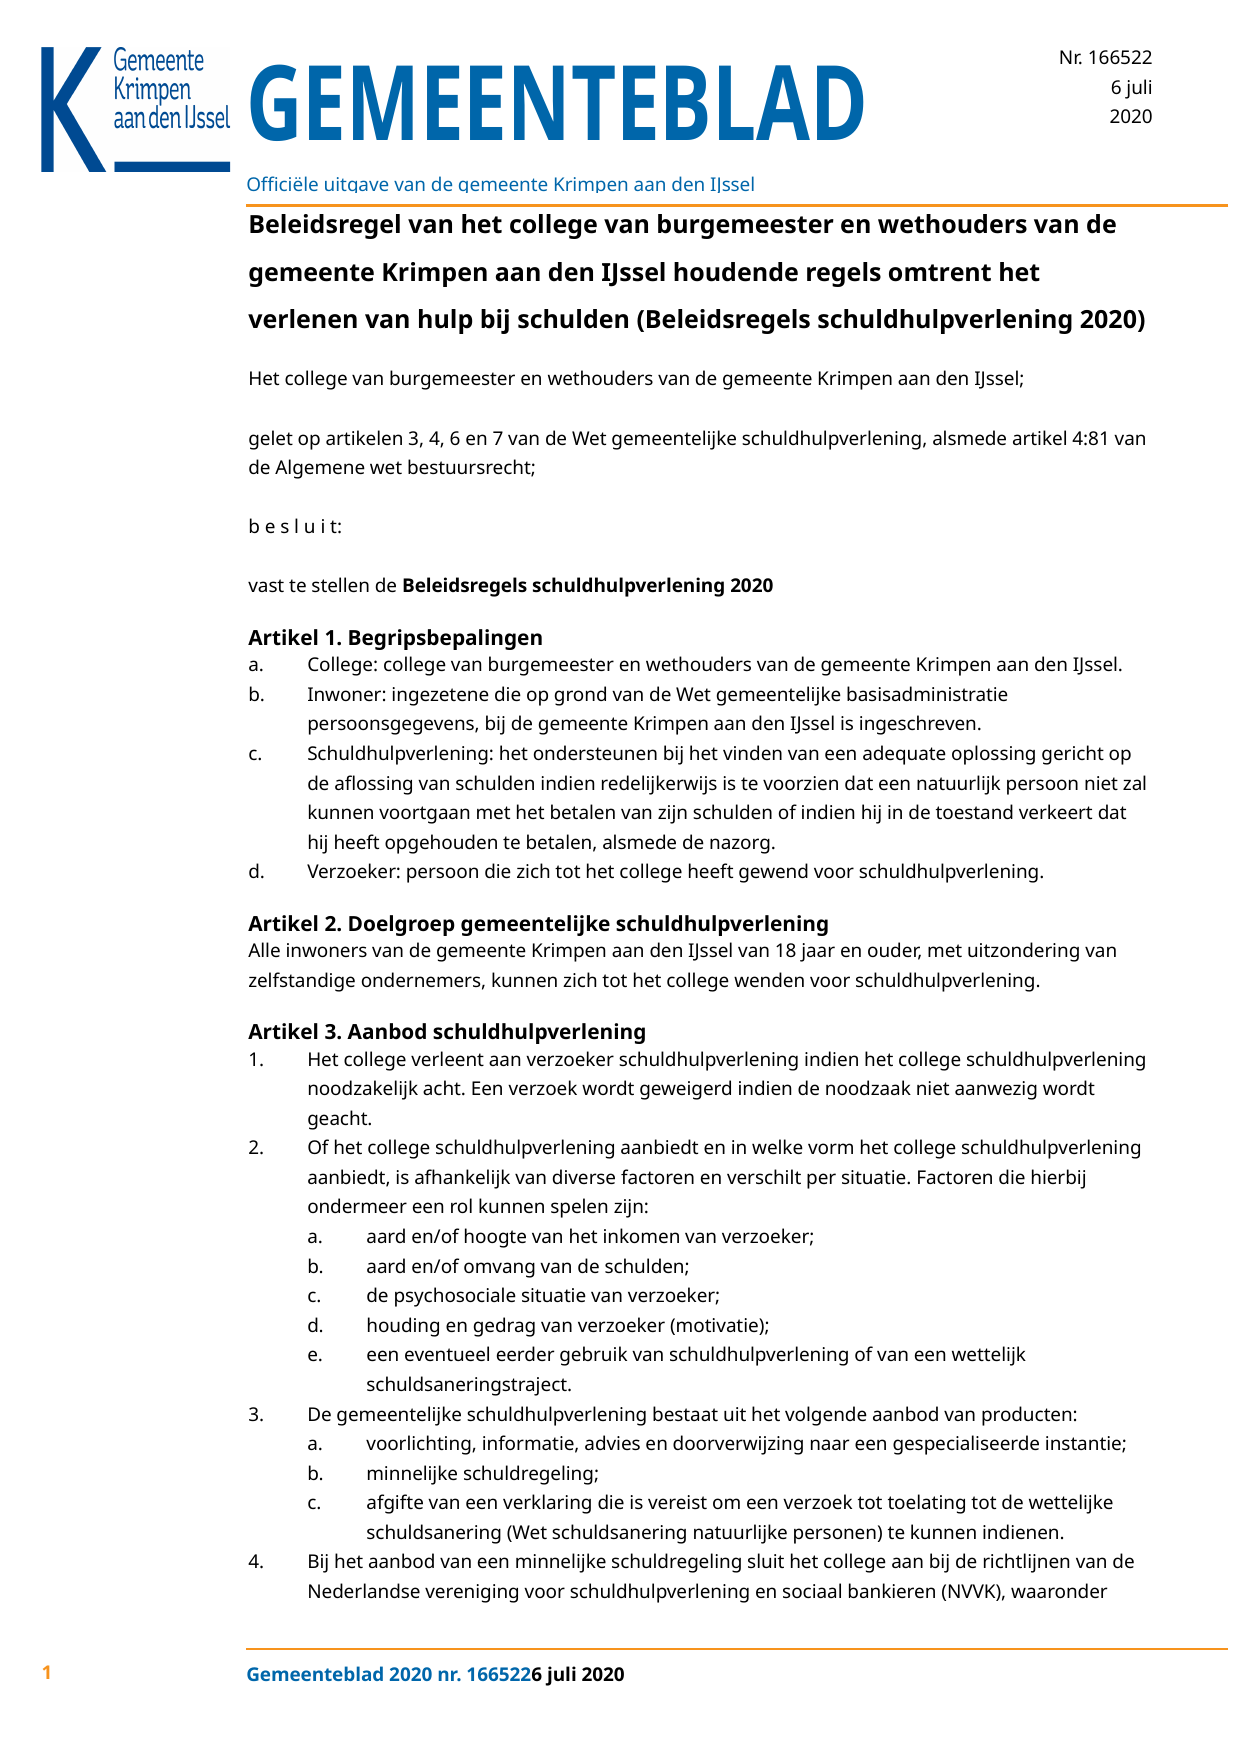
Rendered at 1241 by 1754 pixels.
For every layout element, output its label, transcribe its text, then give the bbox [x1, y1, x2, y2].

list College: college van burgemeester en wethouders van de gemeente Krimpen aan den IJssel. [248, 651, 1152, 677]
text vast te stellen de Beleidsregels schuldhulpverlening 2020 [248, 573, 1152, 598]
list Het college verleent aan verzoeker schuldhulpverlening indien het college schuldhulpverlening noodzakelijk acht. Een verzoek wordt geweigerd indien de noodzaak niet aanwezig wordt geacht. [248, 1046, 1152, 1131]
picture [41, 47, 231, 172]
text gelet op artikelen 3, 4, 6 en 7 van de Wet gemeentelijke schuldhulpverlening, alsmede artikel 4:81 van de Algemene wet bestuursrecht; [248, 425, 1152, 480]
text Beleidsregel van het college van burgemeester en wethouders van de gemeente Krimpen aan den IJssel houdende regels omtrent het verlenen van hulp bij schulden (Beleidsregels schuldhulpverlening 2020) [248, 207, 1152, 336]
text b e s l u i t: [248, 513, 1152, 539]
text Artikel 2. Doelgroep gemeentelijke schuldhulpverlening [248, 909, 1152, 937]
list Schuldhulpverlening: het ondersteunen bij het vinden van een adequate oplossing gericht op de aflossing van schulden indien redelijkerwijs is te voorzien dat een natuurlijk persoon niet zal kunnen voortgaan met het betalen van zijn schulden of indien hij in de toestand verkeert dat hij heeft opgehouden te betalen, alsmede de nazorg. [248, 740, 1152, 855]
text Artikel 1. Begripsbepalingen [248, 623, 1152, 651]
list Bij het aanbod van een minnelijke schuldregeling sluit het college aan bij de richtlijnen van de Nederlandse vereniging voor schuldhulpverlening en sociaal bankieren (NVVK), waaronder [248, 1549, 1152, 1604]
list een eventueel eerder gebruik van schuldhulpverlening of van een wettelijk schuldsaneringstraject. [307, 1342, 1152, 1397]
list minnelijke schuldregeling; [307, 1460, 1152, 1486]
list Of het college schuldhulpverlening aanbiedt en in welke vorm het college schuldhulpverlening aanbiedt, is afhankelijk van diverse factoren en verschilt per situatie. Factoren die hierbij ondermeer een rol kunnen spelen zijn: [248, 1134, 1152, 1219]
list afgifte van een verklaring die is vereist om een verzoek tot toelating tot de wettelijke schuldsanering (Wet schuldsanering natuurlijke personen) te kunnen indienen. [307, 1489, 1152, 1545]
list aard en/of omvang van de schulden; [307, 1253, 1152, 1279]
list Verzoeker: persoon die zich tot het college heeft gewend voor schuldhulpverlening. [248, 858, 1152, 884]
text Artikel 3. Aanbod schuldhulpverlening [248, 1017, 1152, 1046]
text Het college van burgemeester en wethouders van de gemeente Krimpen aan den IJssel; [248, 366, 1152, 391]
text Alle inwoners van de gemeente Krimpen aan den IJssel van 18 jaar en ouder, met uitzondering van zelfstandige ondernemers, kunnen zich tot het college wenden voor schuldhulpverlening. [248, 937, 1152, 993]
list houding en gedrag van verzoeker (motivatie); [307, 1312, 1152, 1338]
list de psychosociale situatie van verzoeker; [307, 1282, 1152, 1308]
list voorlichting, informatie, advies en doorverwijzing naar een gespecialiseerde instantie; [307, 1430, 1152, 1456]
list aard en/of hoogte van het inkomen van verzoeker; [307, 1223, 1152, 1249]
list De gemeentelijke schuldhulpverlening bestaat uit het volgende aanbod van producten: [248, 1401, 1152, 1427]
list Inwoner: ingezetene die op grond van de Wet gemeentelijke basisadministratie persoonsgegevens, bij de gemeente Krimpen aan den IJssel is ingeschreven. [248, 681, 1152, 736]
